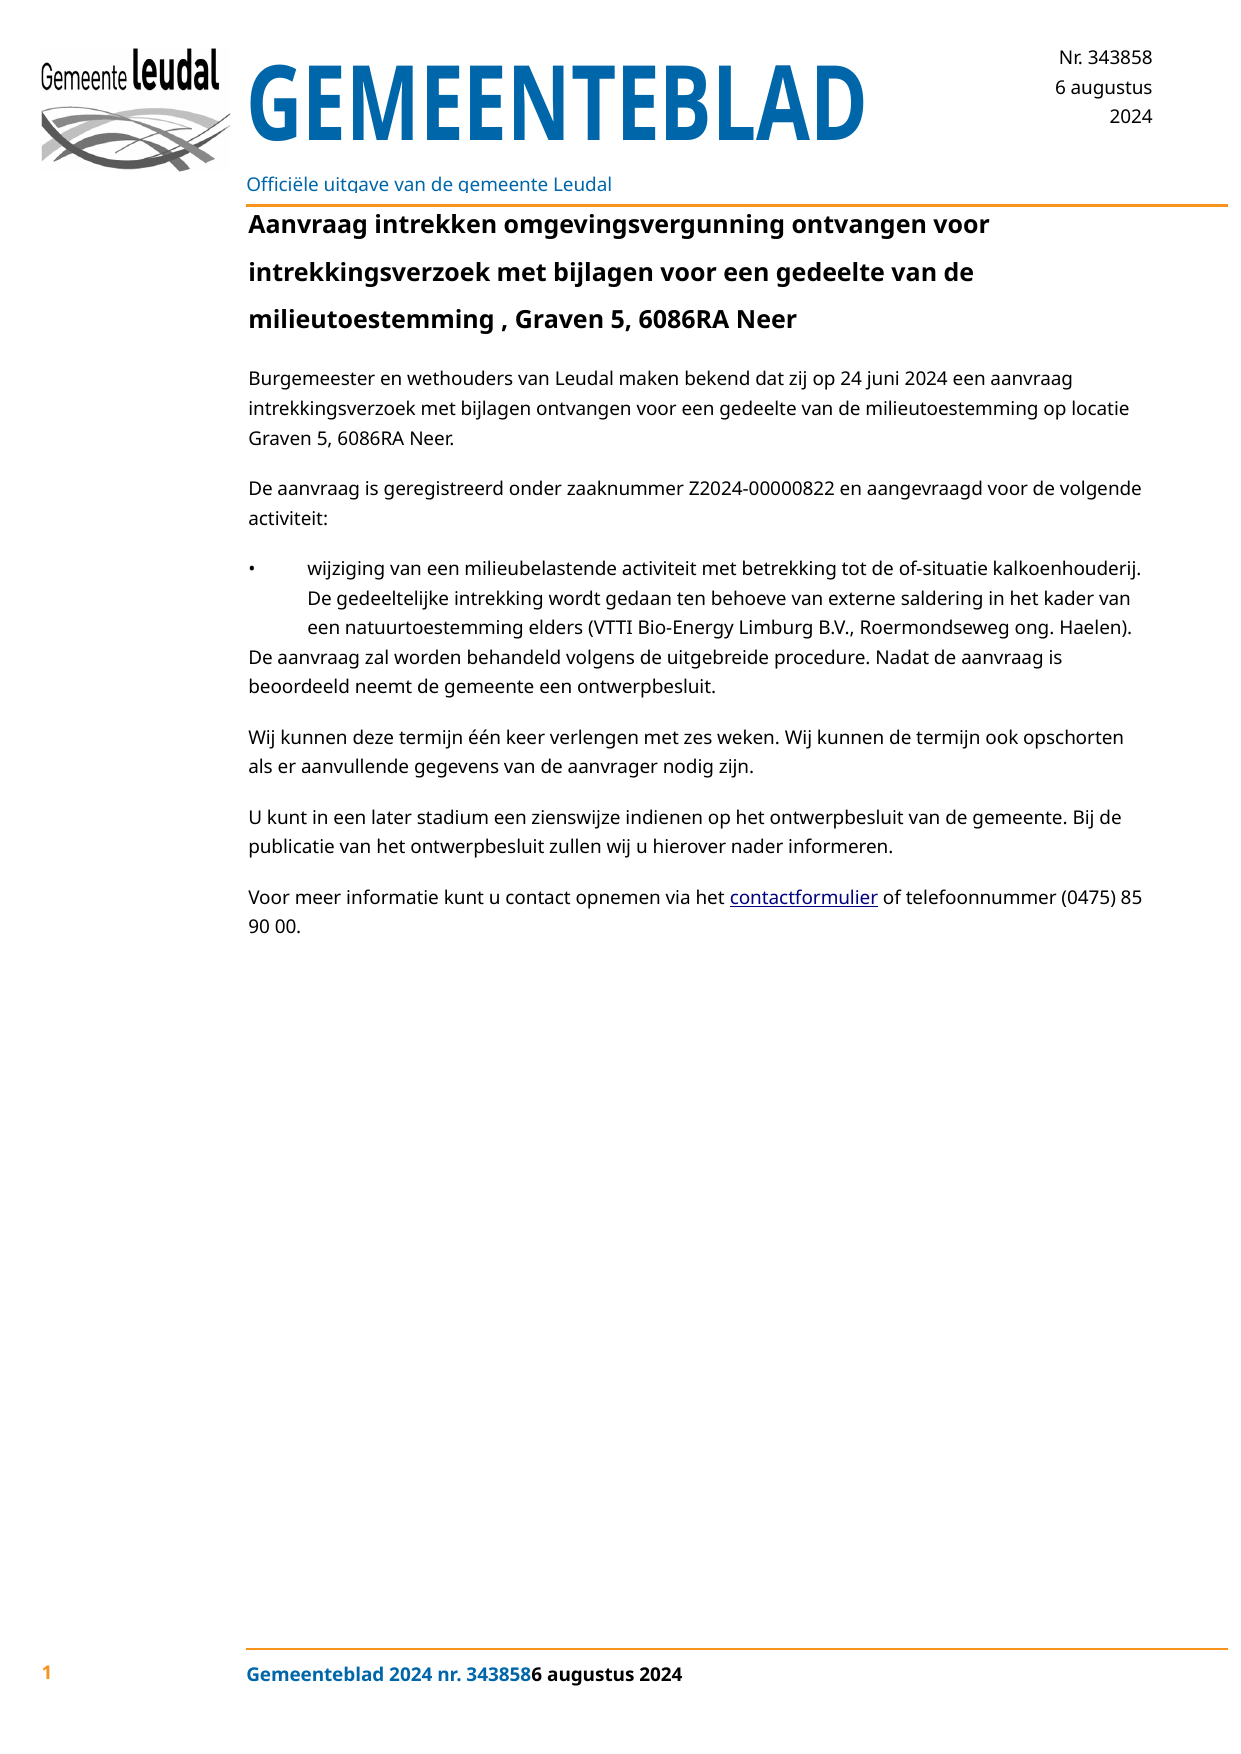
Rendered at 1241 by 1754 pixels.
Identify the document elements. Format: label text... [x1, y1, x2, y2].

text Burgemeester en wethouders van Leudal maken bekend dat zij op 24 juni 2024 een aanvraag intrekkingsverzoek met bijlagen ontvangen voor een gedeelte van de milieutoestemming op locatie Graven 5, 6086RA Neer. [248, 366, 1152, 450]
text U kunt in een later stadium een zienswijze indienen op het ontwerpbesluit van de gemeente. Bij de publicatie van het ontwerpbesluit zullen wij u hierover nader informeren. [248, 804, 1152, 859]
text Voor meer informatie kunt u contact opnemen via het contactformulier of telefoonnummer (0475) 85 90 00. [248, 884, 1152, 939]
picture [41, 47, 231, 172]
list wijziging van een milieubelastende activiteit met betrekking tot de of-situatie kalkoenhouderij. De gedeeltelijke intrekking wordt gedaan ten behoeve van externe saldering in het kader van een natuurtoestemming elders (VTTI Bio-Energy Limburg B.V., Roermondseweg ong. Haelen). [248, 555, 1152, 640]
text De aanvraag zal worden behandeld volgens de uitgebreide procedure. Nadat de aanvraag is beoordeeld neemt de gemeente een ontwerpbesluit. [248, 644, 1152, 699]
text De aanvraag is geregistreerd onder zaaknummer Z2024-00000822 en aangevraagd voor de volgende activiteit: [248, 475, 1152, 530]
text Wij kunnen deze termijn één keer verlengen met zes weken. Wij kunnen de termijn ook opschorten als er aanvullende gegevens van de aanvrager nodig zijn. [248, 724, 1152, 779]
text Aanvraag intrekken omgevingsvergunning ontvangen voor intrekkingsverzoek met bijlagen voor een gedeelte van de milieutoestemming , Graven 5, 6086RA Neer [248, 207, 1152, 336]
